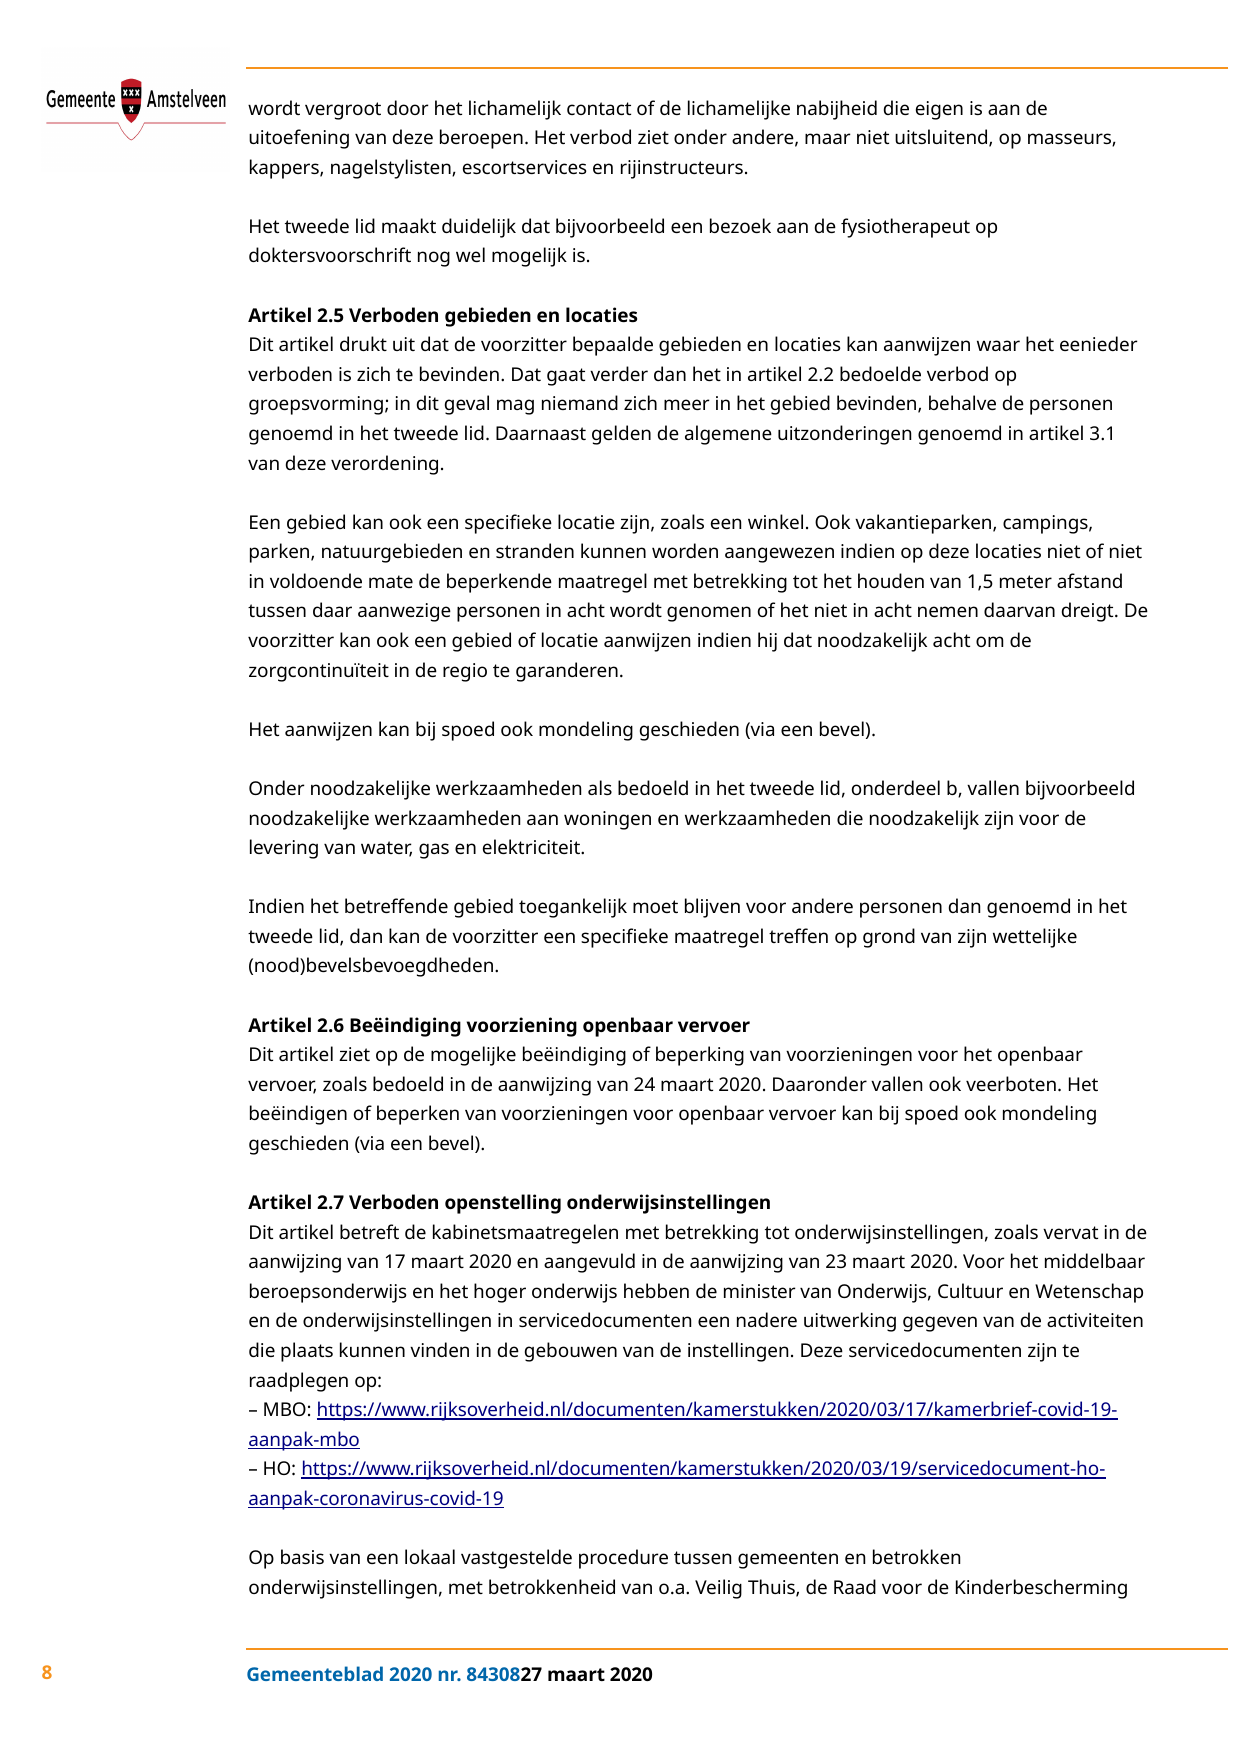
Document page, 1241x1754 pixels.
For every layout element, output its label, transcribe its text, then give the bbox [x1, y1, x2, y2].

text Artikel 2.7 Verboden openstelling onderwijsinstellingen [248, 1189, 1152, 1215]
text – HO: https://www.rijksoverheid.nl/documenten/kamerstukken/2020/03/19/servicedocument-ho-aanpak-coronavirus-covid-19 [248, 1456, 1152, 1511]
text Een gebied kan ook een specifieke locatie zijn, zoals een winkel. Ook vakantieparken, campings, parken, natuurgebieden en stranden kunnen worden aangewezen indien op deze locaties niet of niet in voldoende mate de beperkende maatregel met betrekking tot het houden van 1,5 meter afstand tussen daar aanwezige personen in acht wordt genomen of het niet in acht nemen daarvan dreigt. De voorzitter kan ook een gebied of locatie aanwijzen indien hij dat noodzakelijk acht om de zorgcontinuïteit in de regio te garanderen. [248, 509, 1152, 683]
picture [41, 47, 231, 172]
text Indien het betreffende gebied toegankelijk moet blijven voor andere personen dan genoemd in het tweede lid, dan kan de voorzitter een specifieke maatregel treffen op grond van zijn wettelijke (nood)bevelsbevoegdheden. [248, 893, 1152, 978]
text Het tweede lid maakt duidelijk dat bijvoorbeeld een bezoek aan de fysiotherapeut op doktersvoorschrift nog wel mogelijk is. [248, 213, 1152, 268]
text Artikel 2.6 Beëindiging voorziening openbaar vervoer [248, 1012, 1152, 1038]
text wordt vergroot door het lichamelijk contact of de lichamelijke nabijheid die eigen is aan de uitoefening van deze beroepen. Het verbod ziet onder andere, maar niet uitsluitend, op masseurs, kappers, nagelstylisten, escortservices en rijinstructeurs. [248, 95, 1152, 180]
text Het aanwijzen kan bij spoed ook mondeling geschieden (via een bevel). [248, 716, 1152, 742]
text Artikel 2.5 Verboden gebieden en locaties [248, 302, 1152, 328]
text Op basis van een lokaal vastgestelde procedure tussen gemeenten en betrokken onderwijsinstellingen, met betrokkenheid van o.a. Veilig Thuis, de Raad voor de Kinderbescherming [248, 1544, 1152, 1600]
text – MBO: https://www.rijksoverheid.nl/documenten/kamerstukken/2020/03/17/kamerbrief-covid-19-aanpak-mbo [248, 1396, 1152, 1452]
text Dit artikel ziet op de mogelijke beëindiging of beperking van voorzieningen voor het openbaar vervoer, zoals bedoeld in de aanwijzing van 24 maart 2020. Daaronder vallen ook veerboten. Het beëindigen of beperken van voorzieningen voor openbaar vervoer kan bij spoed ook mondeling geschieden (via een bevel). [248, 1041, 1152, 1156]
text Onder noodzakelijke werkzaamheden als bedoeld in het tweede lid, onderdeel b, vallen bijvoorbeeld noodzakelijke werkzaamheden aan woningen en werkzaamheden die noodzakelijk zijn voor de levering van water, gas en elektriciteit. [248, 775, 1152, 860]
text Dit artikel drukt uit dat de voorzitter bepaalde gebieden en locaties kan aanwijzen waar het eenieder verboden is zich te bevinden. Dat gaat verder dan het in artikel 2.2 bedoelde verbod op groepsvorming; in dit geval mag niemand zich meer in het gebied bevinden, behalve de personen genoemd in het tweede lid. Daarnaast gelden de algemene uitzonderingen genoemd in artikel 3.1 van deze verordening. [248, 331, 1152, 476]
text Dit artikel betreft de kabinetsmaatregelen met betrekking tot onderwijsinstellingen, zoals vervat in de aanwijzing van 17 maart 2020 en aangevuld in de aanwijzing van 23 maart 2020. Voor het middelbaar beroepsonderwijs en het hoger onderwijs hebben de minister van Onderwijs, Cultuur en Wetenschap en de onderwijsinstellingen in servicedocumenten een nadere uitwerking gegeven van de activiteiten die plaats kunnen vinden in de gebouwen van de instellingen. Deze servicedocumenten zijn te raadplegen op: [248, 1219, 1152, 1393]
